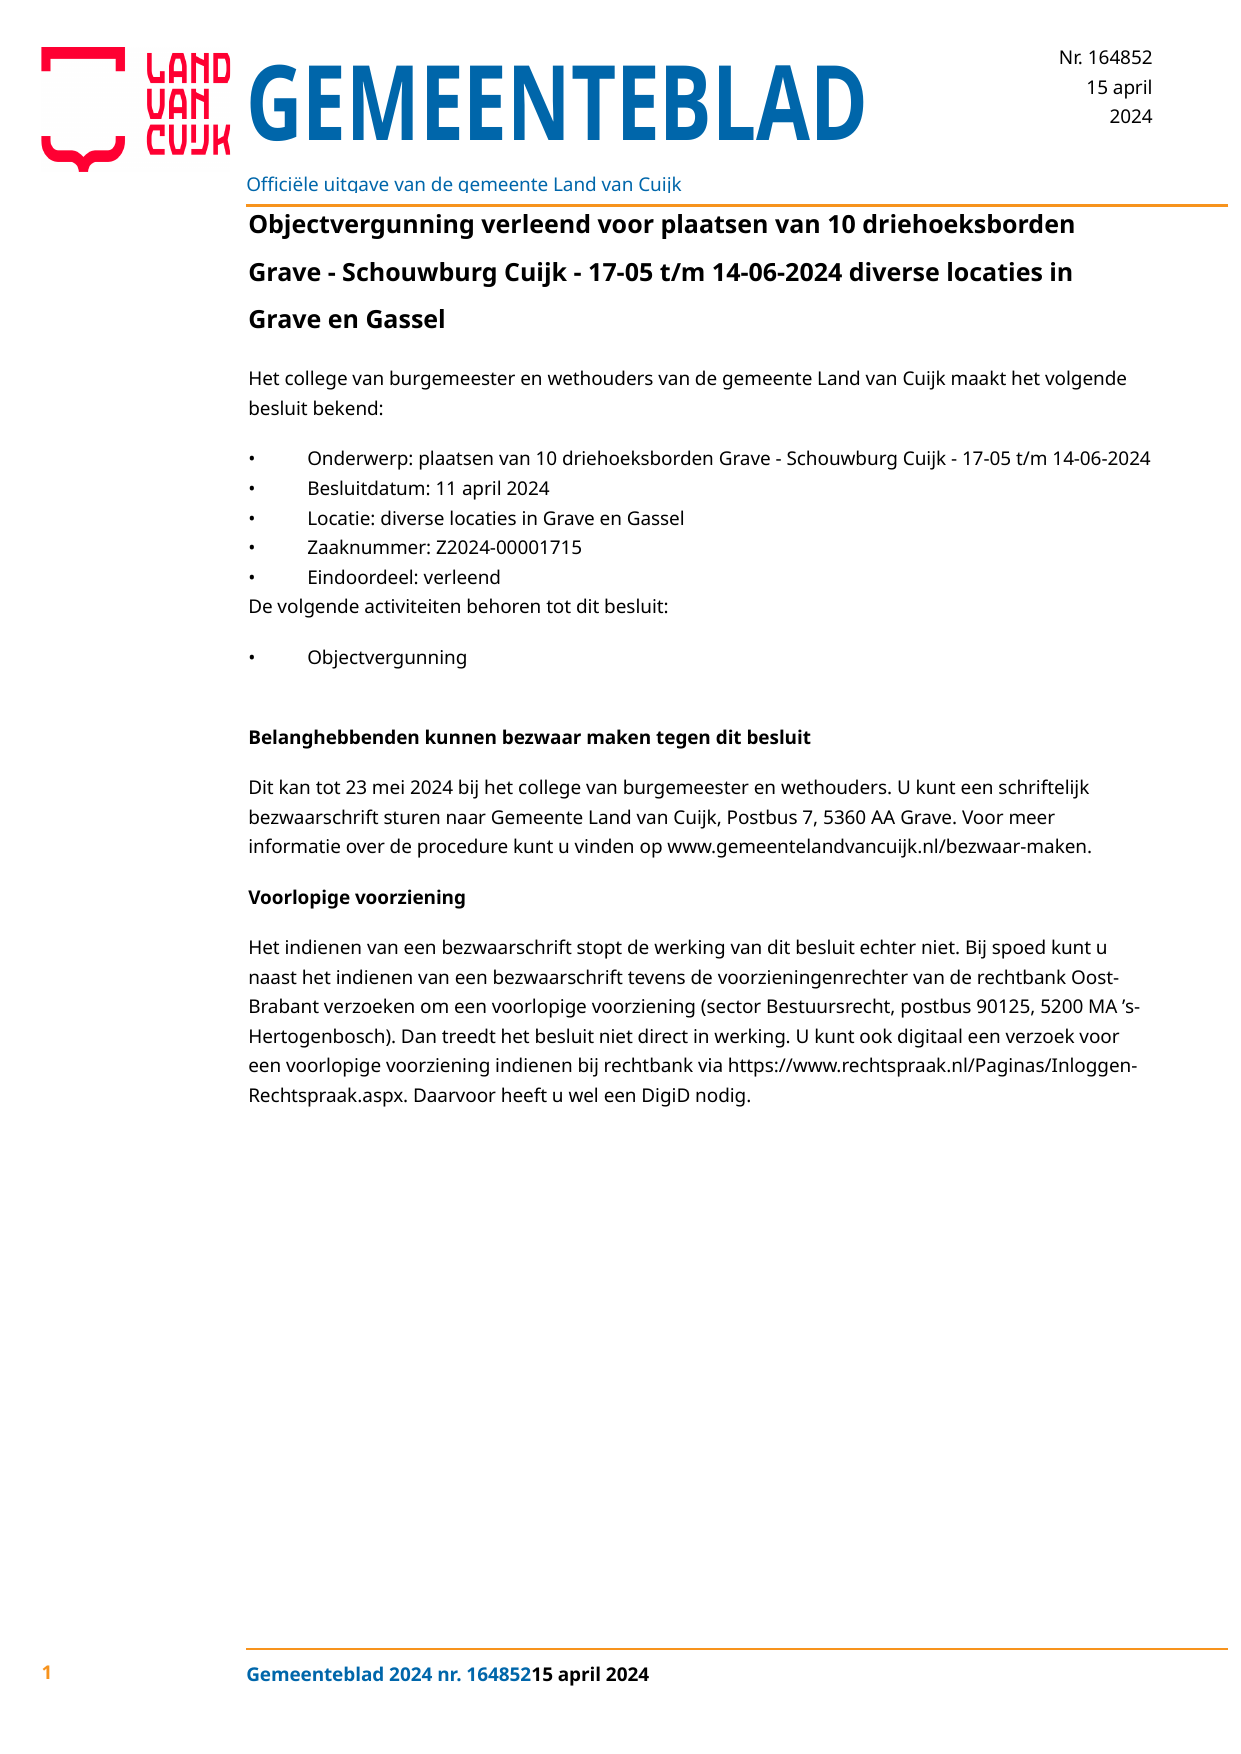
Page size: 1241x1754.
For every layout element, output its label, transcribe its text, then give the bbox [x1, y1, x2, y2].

picture [41, 47, 231, 172]
text Het college van burgemeester en wethouders van de gemeente Land van Cuijk maakt het volgende besluit bekend: [248, 366, 1152, 421]
list Zaaknummer: Z2024-00001715 [248, 534, 1152, 560]
text Het indienen van een bezwaarschrift stopt de werking van dit besluit echter niet. Bij spoed kunt u naast het indienen van een bezwaarschrift tevens de voorzieningenrechter van de rechtbank Oost-Brabant verzoeken om een voorlopige voorziening (sector Bestuursrecht, postbus 90125, 5200 MA ’s-Hertogenbosch). Dan treedt het besluit niet direct in werking. U kunt ook digitaal een verzoek voor een voorlopige voorziening indienen bij rechtbank via https://www.rechtspraak.nl/Paginas/Inloggen-Rechtspraak.aspx. Daarvoor heeft u wel een DigiD nodig. [248, 934, 1152, 1108]
list Besluitdatum: 11 april 2024 [248, 475, 1152, 501]
list Locatie: diverse locaties in Grave en Gassel [248, 505, 1152, 530]
text Belanghebbenden kunnen bezwaar maken tegen dit besluit [248, 724, 1152, 749]
text Voorlopige voorziening [248, 884, 1152, 909]
text De volgende activiteiten behoren tot dit besluit: [248, 593, 1152, 619]
text Dit kan tot 23 mei 2024 bij het college van burgemeester en wethouders. U kunt een schriftelijk bezwaarschrift sturen naar Gemeente Land van Cuijk, Postbus 7, 5360 AA Grave. Voor meer informatie over de procedure kunt u vinden op www.gemeentelandvancuijk.nl/bezwaar-maken. [248, 774, 1152, 859]
text Objectvergunning verleend voor plaatsen van 10 driehoeksborden Grave - Schouwburg Cuijk - 17-05 t/m 14-06-2024 diverse locaties in Grave en Gassel [248, 207, 1152, 336]
list Onderwerp: plaatsen van 10 driehoeksborden Grave - Schouwburg Cuijk - 17-05 t/m 14-06-2024 [248, 446, 1152, 471]
list Eindoordeel: verleend [248, 564, 1152, 589]
list Objectvergunning [248, 644, 1152, 669]
